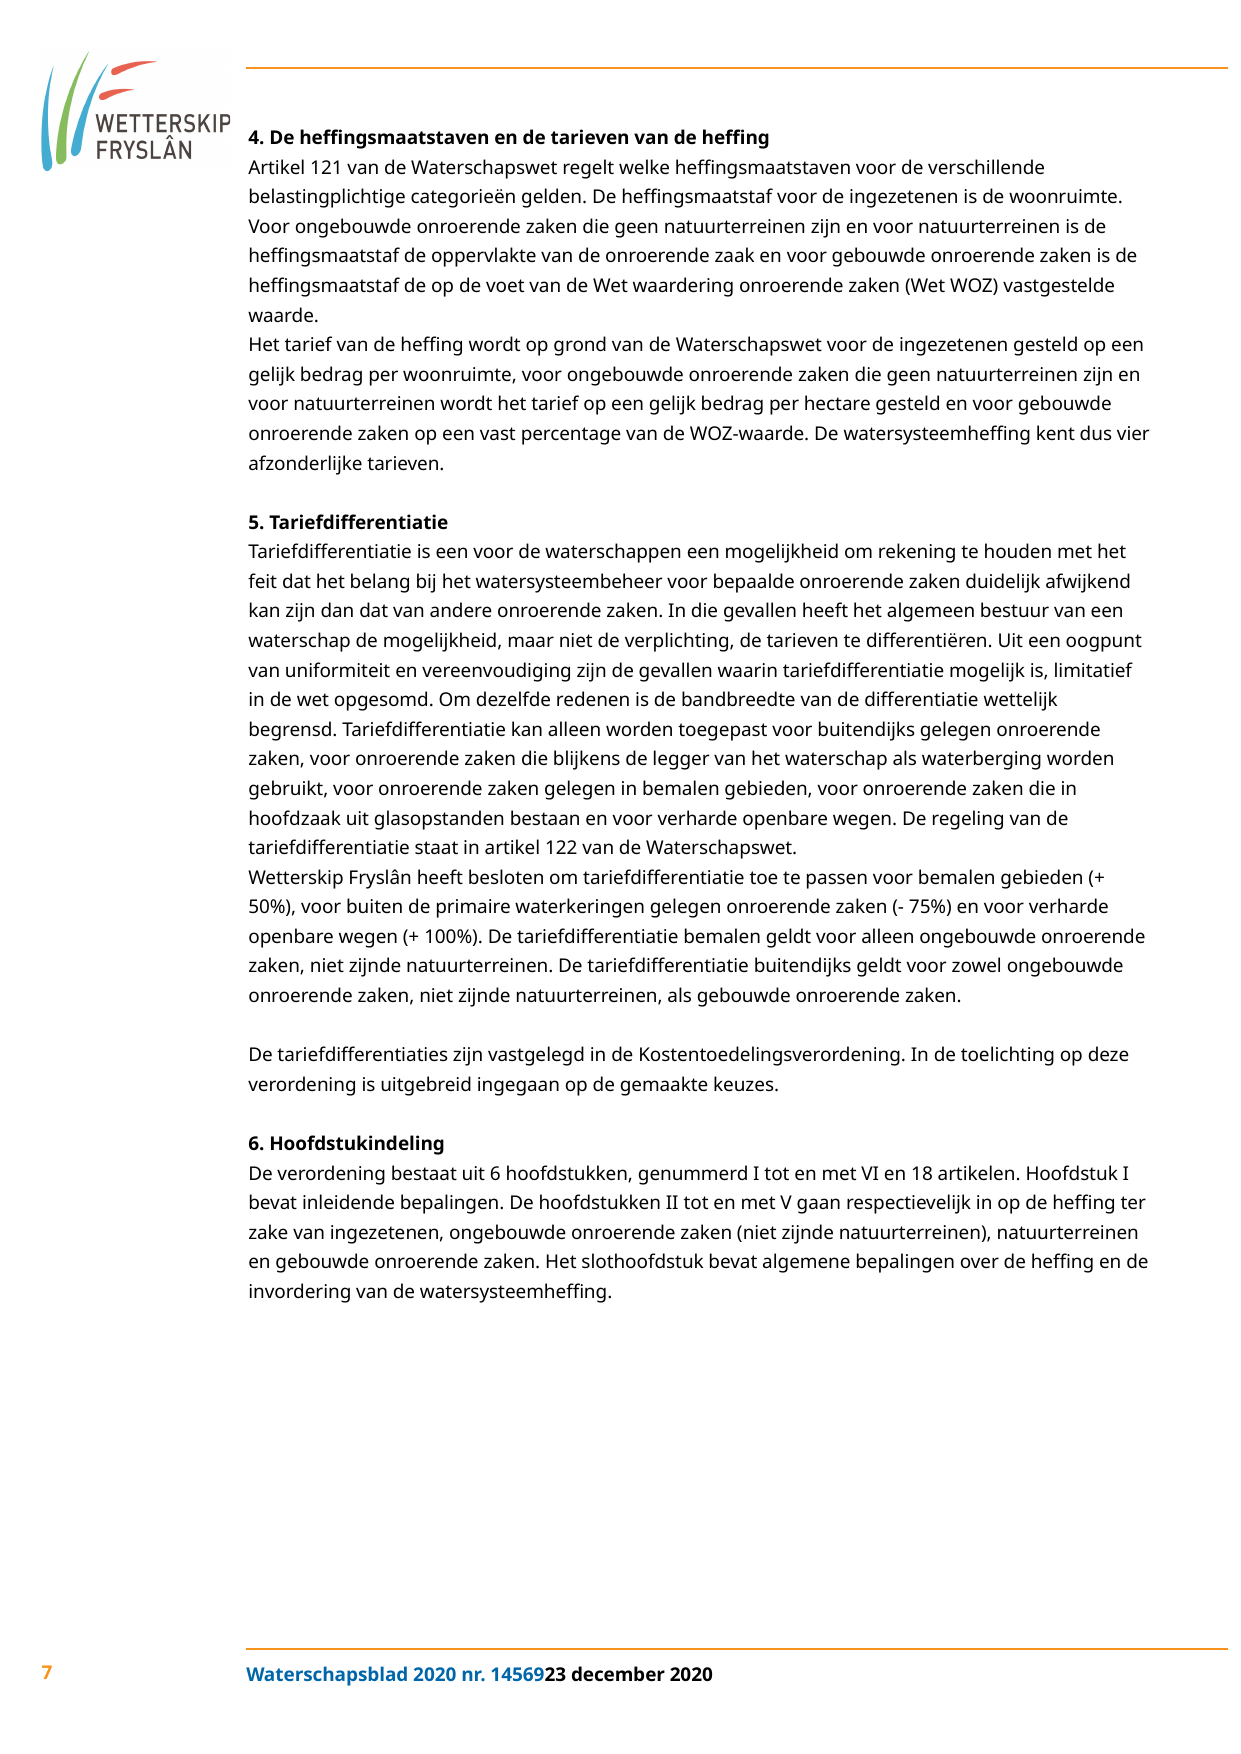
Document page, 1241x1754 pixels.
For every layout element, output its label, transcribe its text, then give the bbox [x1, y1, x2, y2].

text 4. De heffingsmaatstaven en de tarieven van de heffing [248, 124, 1152, 150]
text Het tarief van de heffing wordt op grond van de Waterschapswet voor de ingezetenen gesteld op een gelijk bedrag per woonruimte, voor ongebouwde onroerende zaken die geen natuurterreinen zijn en voor natuurterreinen wordt het tarief op een gelijk bedrag per hectare gesteld en voor gebouwde onroerende zaken op een vast percentage van de WOZ-waarde. De watersysteemheffing kent dus vier afzonderlijke tarieven. [248, 331, 1152, 476]
text Wetterskip Fryslân heeft besloten om tariefdifferentiatie toe te passen voor bemalen gebieden (+ 50%), voor buiten de primaire waterkeringen gelegen onroerende zaken (- 75%) en voor verharde openbare wegen (+ 100%). De tariefdifferentiatie bemalen geldt voor alleen ongebouwde onroerende zaken, niet zijnde natuurterreinen. De tariefdifferentiatie buitendijks geldt voor zowel ongebouwde onroerende zaken, niet zijnde natuurterreinen, als gebouwde onroerende zaken. [248, 864, 1152, 1008]
text Artikel 121 van de Waterschapswet regelt welke heffingsmaatstaven voor de verschillende belastingplichtige categorieën gelden. De heffingsmaatstaf voor de ingezetenen is de woonruimte. Voor ongebouwde onroerende zaken die geen natuurterreinen zijn en voor natuurterreinen is de heffingsmaatstaf de oppervlakte van de onroerende zaak en voor gebouwde onroerende zaken is de heffingsmaatstaf de op de voet van de Wet waardering onroerende zaken (Wet WOZ) vastgestelde waarde. [248, 154, 1152, 328]
text De tariefdifferentiaties zijn vastgelegd in de Kostentoedelingsverordening. In de toelichting op deze verordening is uitgebreid ingegaan op de gemaakte keuzes. [248, 1041, 1152, 1097]
text 5. Tariefdifferentiatie [248, 509, 1152, 535]
picture [41, 47, 231, 172]
text De verordening bestaat uit 6 hoofdstukken, genummerd I tot en met VI en 18 artikelen. Hoofdstuk I bevat inleidende bepalingen. De hoofdstukken II tot en met V gaan respectievelijk in op de heffing ter zake van ingezetenen, ongebouwde onroerende zaken (niet zijnde natuurterreinen), natuurterreinen en gebouwde onroerende zaken. Het slothoofdstuk bevat algemene bepalingen over de heffing en de invordering van de watersysteemheffing. [248, 1160, 1152, 1304]
text Tariefdifferentiatie is een voor de waterschappen een mogelijkheid om rekening te houden met het feit dat het belang bij het watersysteembeheer voor bepaalde onroerende zaken duidelijk afwijkend kan zijn dan dat van andere onroerende zaken. In die gevallen heeft het algemeen bestuur van een waterschap de mogelijkheid, maar niet de verplichting, de tarieven te differentiëren. Uit een oogpunt van uniformiteit en vereenvoudiging zijn de gevallen waarin tariefdifferentiatie mogelijk is, limitatief in de wet opgesomd. Om dezelfde redenen is de bandbreedte van de differentiatie wettelijk begrensd. Tariefdifferentiatie kan alleen worden toegepast voor buitendijks gelegen onroerende zaken, voor onroerende zaken die blijkens de legger van het waterschap als waterberging worden gebruikt, voor onroerende zaken gelegen in bemalen gebieden, voor onroerende zaken die in hoofdzaak uit glasopstanden bestaan en voor verharde openbare wegen. De regeling van de tariefdifferentiatie staat in artikel 122 van de Waterschapswet. [248, 538, 1152, 860]
text 6. Hoofdstukindeling [248, 1130, 1152, 1156]
